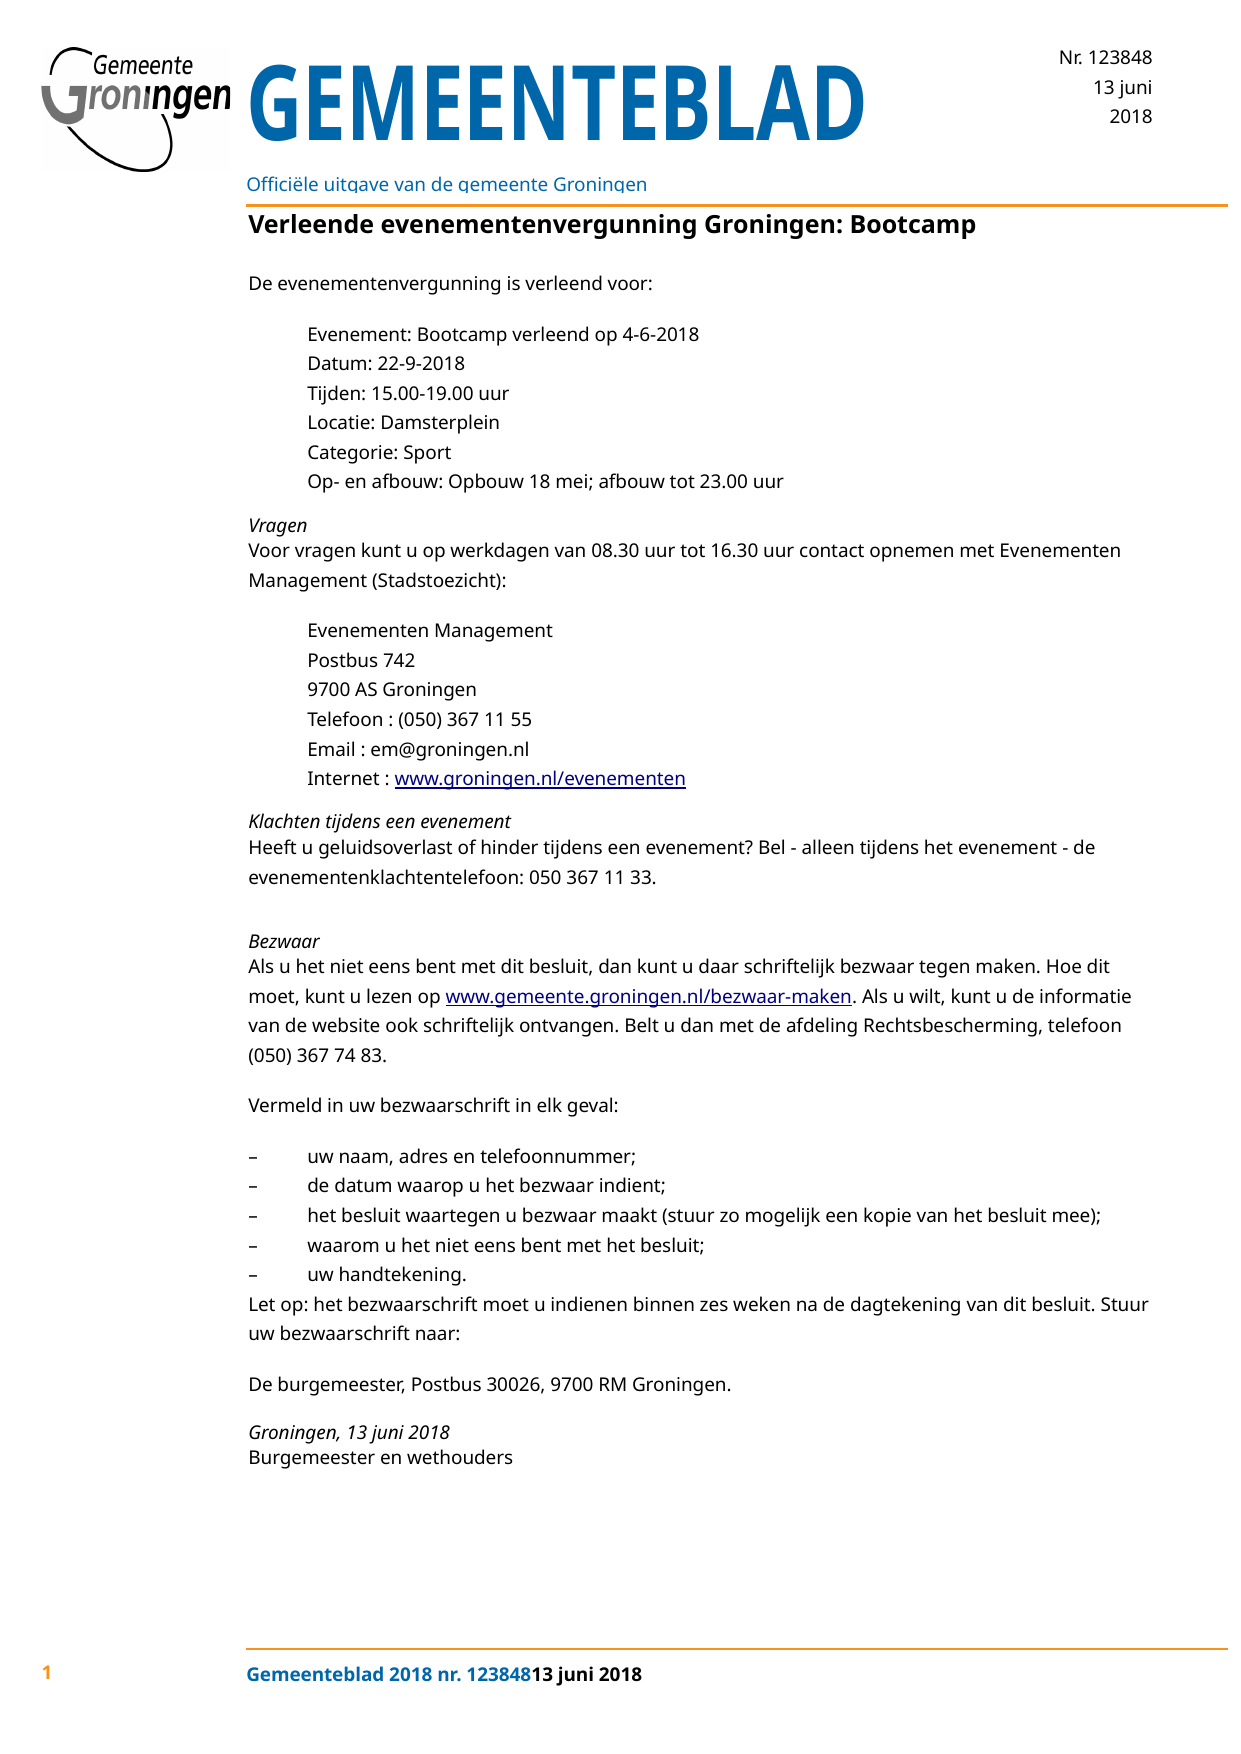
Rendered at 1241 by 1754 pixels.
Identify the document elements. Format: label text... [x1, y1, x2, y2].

list Internet : www.groningen.nl/evenementen [248, 765, 1152, 791]
picture [41, 47, 231, 172]
list Tijden: 15.00-19.00 uur [248, 380, 1152, 406]
list Postbus 742 [248, 647, 1152, 673]
list Evenement: Bootcamp verleend op 4-6-2018 [248, 321, 1152, 346]
text Vragen [248, 512, 1152, 537]
text De burgemeester, Postbus 30026, 9700 RM Groningen. [248, 1371, 1152, 1397]
list Categorie: Sport [248, 439, 1152, 465]
list 9700 AS Groningen [248, 677, 1152, 702]
text Let op: het bezwaarschrift moet u indienen binnen zes weken na de dagtekening van dit besluit. Stuur uw bezwaarschrift naar: [248, 1291, 1152, 1346]
list de datum waarop u het bezwaar indient; [248, 1173, 1152, 1198]
text Als u het niet eens bent met dit besluit, dan kunt u daar schriftelijk bezwaar tegen maken. Hoe dit moet, kunt u lezen op www.gemeente.groningen.nl/bezwaar-maken. Als u wilt, kunt u de informatie van de website ook schriftelijk ontvangen. Belt u dan met de afdeling Rechtsbescherming, telefoon (050) 367 74 83. [248, 953, 1152, 1068]
list Email : em@groningen.nl [248, 736, 1152, 762]
list Op- en afbouw: Opbouw 18 mei; afbouw tot 23.00 uur [248, 469, 1152, 494]
text Verleende evenementenvergunning Groningen: Bootcamp [248, 207, 1152, 241]
list Telefoon : (050) 367 11 55 [248, 706, 1152, 732]
list Locatie: Damsterplein [248, 409, 1152, 435]
text Burgemeester en wethouders [248, 1444, 1152, 1470]
text De evenementenvergunning is verleend voor: [248, 270, 1152, 296]
list Evenementen Management [248, 617, 1152, 643]
list waarom u het niet eens bent met het besluit; [248, 1232, 1152, 1258]
text Bezwaar [248, 928, 1152, 953]
list uw handtekening. [248, 1261, 1152, 1287]
text Vermeld in uw bezwaarschrift in elk geval: [248, 1093, 1152, 1118]
list uw naam, adres en telefoonnummer; [248, 1143, 1152, 1169]
text Groningen, 13 juni 2018 [248, 1419, 1152, 1444]
text Klachten tijdens een evenement [248, 808, 1152, 834]
text Voor vragen kunt u op werkdagen van 08.30 uur tot 16.30 uur contact opnemen met Evenementen Management (Stadstoezicht): [248, 537, 1152, 593]
list Datum: 22-9-2018 [248, 350, 1152, 376]
text Heeft u geluidsoverlast of hinder tijdens een evenement? Bel - alleen tijdens het evenement - de evenementenklachtentelefoon: 050 367 11 33. [248, 834, 1152, 889]
list het besluit waartegen u bezwaar maakt (stuur zo mogelijk een kopie van het besluit mee); [248, 1202, 1152, 1228]
